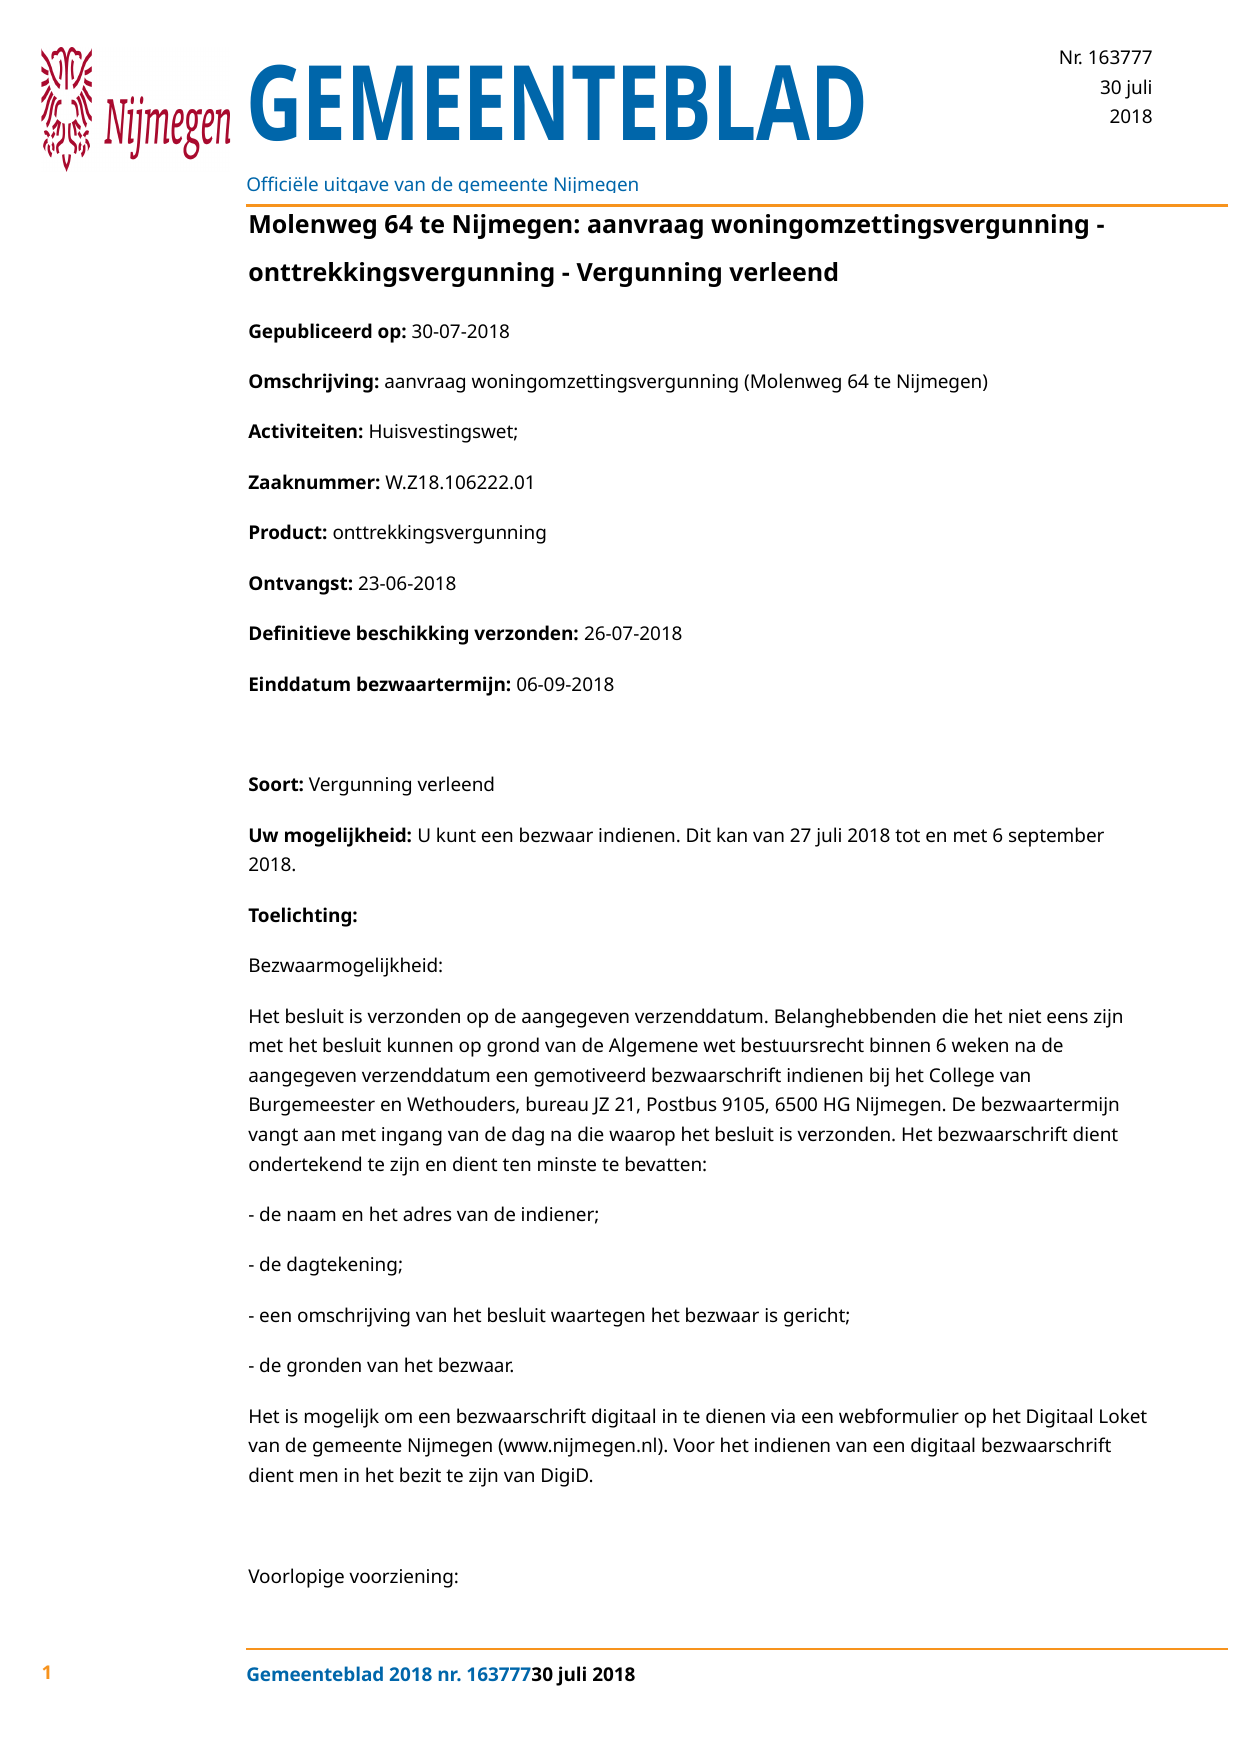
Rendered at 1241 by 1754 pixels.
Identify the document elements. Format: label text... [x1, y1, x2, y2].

text Het besluit is verzonden op de aangegeven verzenddatum. Belanghebbenden die het niet eens zijn met het besluit kunnen op grond van de Algemene wet bestuursrecht binnen 6 weken na de aangegeven verzenddatum een gemotiveerd bezwaarschrift indienen bij het College van Burgemeester en Wethouders, bureau JZ 21, Postbus 9105, 6500 HG Nijmegen. De bezwaartermijn vangt aan met ingang van de dag na die waarop het besluit is verzonden. Het bezwaarschrift dient ondertekend te zijn en dient ten minste te bevatten: [248, 1003, 1152, 1177]
text Molenweg 64 te Nijmegen: aanvraag woningomzettingsvergunning - onttrekkingsvergunning - Vergunning verleend [248, 207, 1152, 288]
text Zaaknummer: W.Z18.106222.01 [248, 469, 1152, 495]
text Product: onttrekkingsvergunning [248, 519, 1152, 545]
text Bezwaarmogelijkheid: [248, 952, 1152, 978]
text Activiteiten: Huisvestingswet; [248, 419, 1152, 444]
text Voorlopige voorziening: [248, 1563, 1152, 1589]
text Omschrijving: aanvraag woningomzettingsvergunning (Molenweg 64 te Nijmegen) [248, 368, 1152, 394]
text Toelichting: [248, 902, 1152, 928]
text - de naam en het adres van de indiener; [248, 1201, 1152, 1227]
text Einddatum bezwaartermijn: 06-09-2018 [248, 671, 1152, 697]
text - de gronden van het bezwaar. [248, 1352, 1152, 1378]
text Ontvangst: 23-06-2018 [248, 570, 1152, 596]
text Gepubliceerd op: 30-07-2018 [248, 318, 1152, 344]
text Definitieve beschikking verzonden: 26-07-2018 [248, 620, 1152, 646]
text Soort: Vergunning verleend [248, 772, 1152, 797]
text Uw mogelijkheid: U kunt een bezwaar indienen. Dit kan van 27 juli 2018 tot en met 6 september 2018. [248, 822, 1152, 877]
text Het is mogelijk om een bezwaarschrift digitaal in te dienen via een webformulier op het Digitaal Loket van de gemeente Nijmegen (www.nijmegen.nl). Voor het indienen van een digitaal bezwaarschrift dient men in het bezit te zijn van DigiD. [248, 1403, 1152, 1488]
text - een omschrijving van het besluit waartegen het bezwaar is gericht; [248, 1302, 1152, 1328]
picture [41, 47, 231, 172]
text - de dagtekening; [248, 1252, 1152, 1277]
